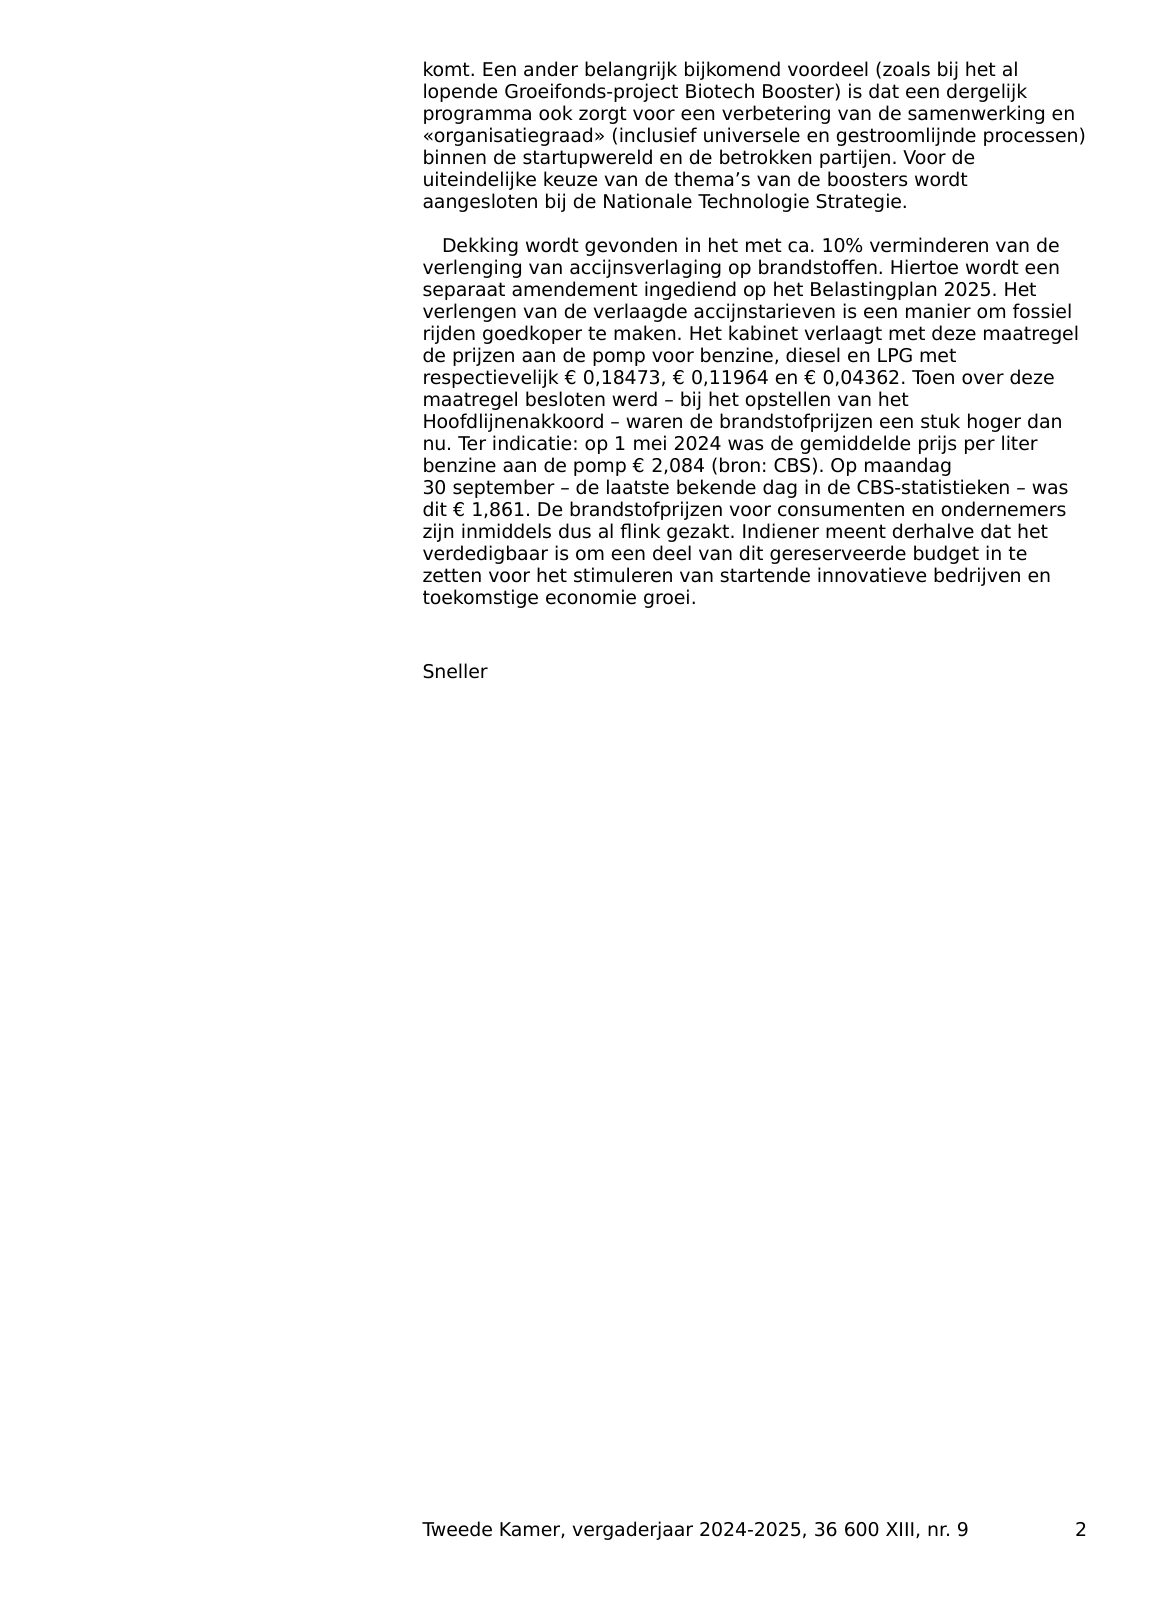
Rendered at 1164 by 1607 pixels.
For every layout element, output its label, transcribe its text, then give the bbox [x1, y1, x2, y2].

text Dekking wordt gevonden in het met ca. 10% verminderen van de verlenging van accijnsverlaging op brandstoffen. Hiertoe wordt een separaat amendement ingediend op het Belastingplan 2025. Het verlengen van de verlaagde accijnstarieven is een manier om fossiel rijden goedkoper te maken. Het kabinet verlaagt met deze maatregel de prijzen aan de pomp voor benzine, diesel en LPG met respectievelijk € 0,18473, € 0,11964 en € 0,04362. Toen over deze maatregel besloten werd – bij het opstellen van het Hoofdlijnenakkoord – waren de brandstofprijzen een stuk hoger dan nu. Ter indicatie: op 1 mei 2024 was de gemiddelde prijs per liter benzine aan de pomp € 2,084 (bron: CBS). Op maandag 30 september – de laatste bekende dag in de CBS-statistieken – was dit € 1,861. De brandstofprijzen voor consumenten en ondernemers zijn inmiddels dus al flink gezakt. Indiener meent derhalve dat het verdedigbaar is om een deel van dit gereserveerde budget in te zetten voor het stimuleren van startende innovatieve bedrijven en toekomstige economie groei. [422, 235, 1087, 609]
text Sneller [422, 639, 1087, 683]
text komt. Een ander belangrijk bijkomend voordeel (zoals bij het al lopende Groeifonds-project Biotech Booster) is dat een dergelijk programma ook zorgt voor een verbetering van de samenwerking en «organisatiegraad» (inclusief universele en gestroomlijnde processen) binnen de startupwereld en de betrokken partijen. Voor de uiteindelijke keuze van de thema’s van de boosters wordt aangesloten bij de Nationale Technologie Strategie. [422, 59, 1087, 213]
